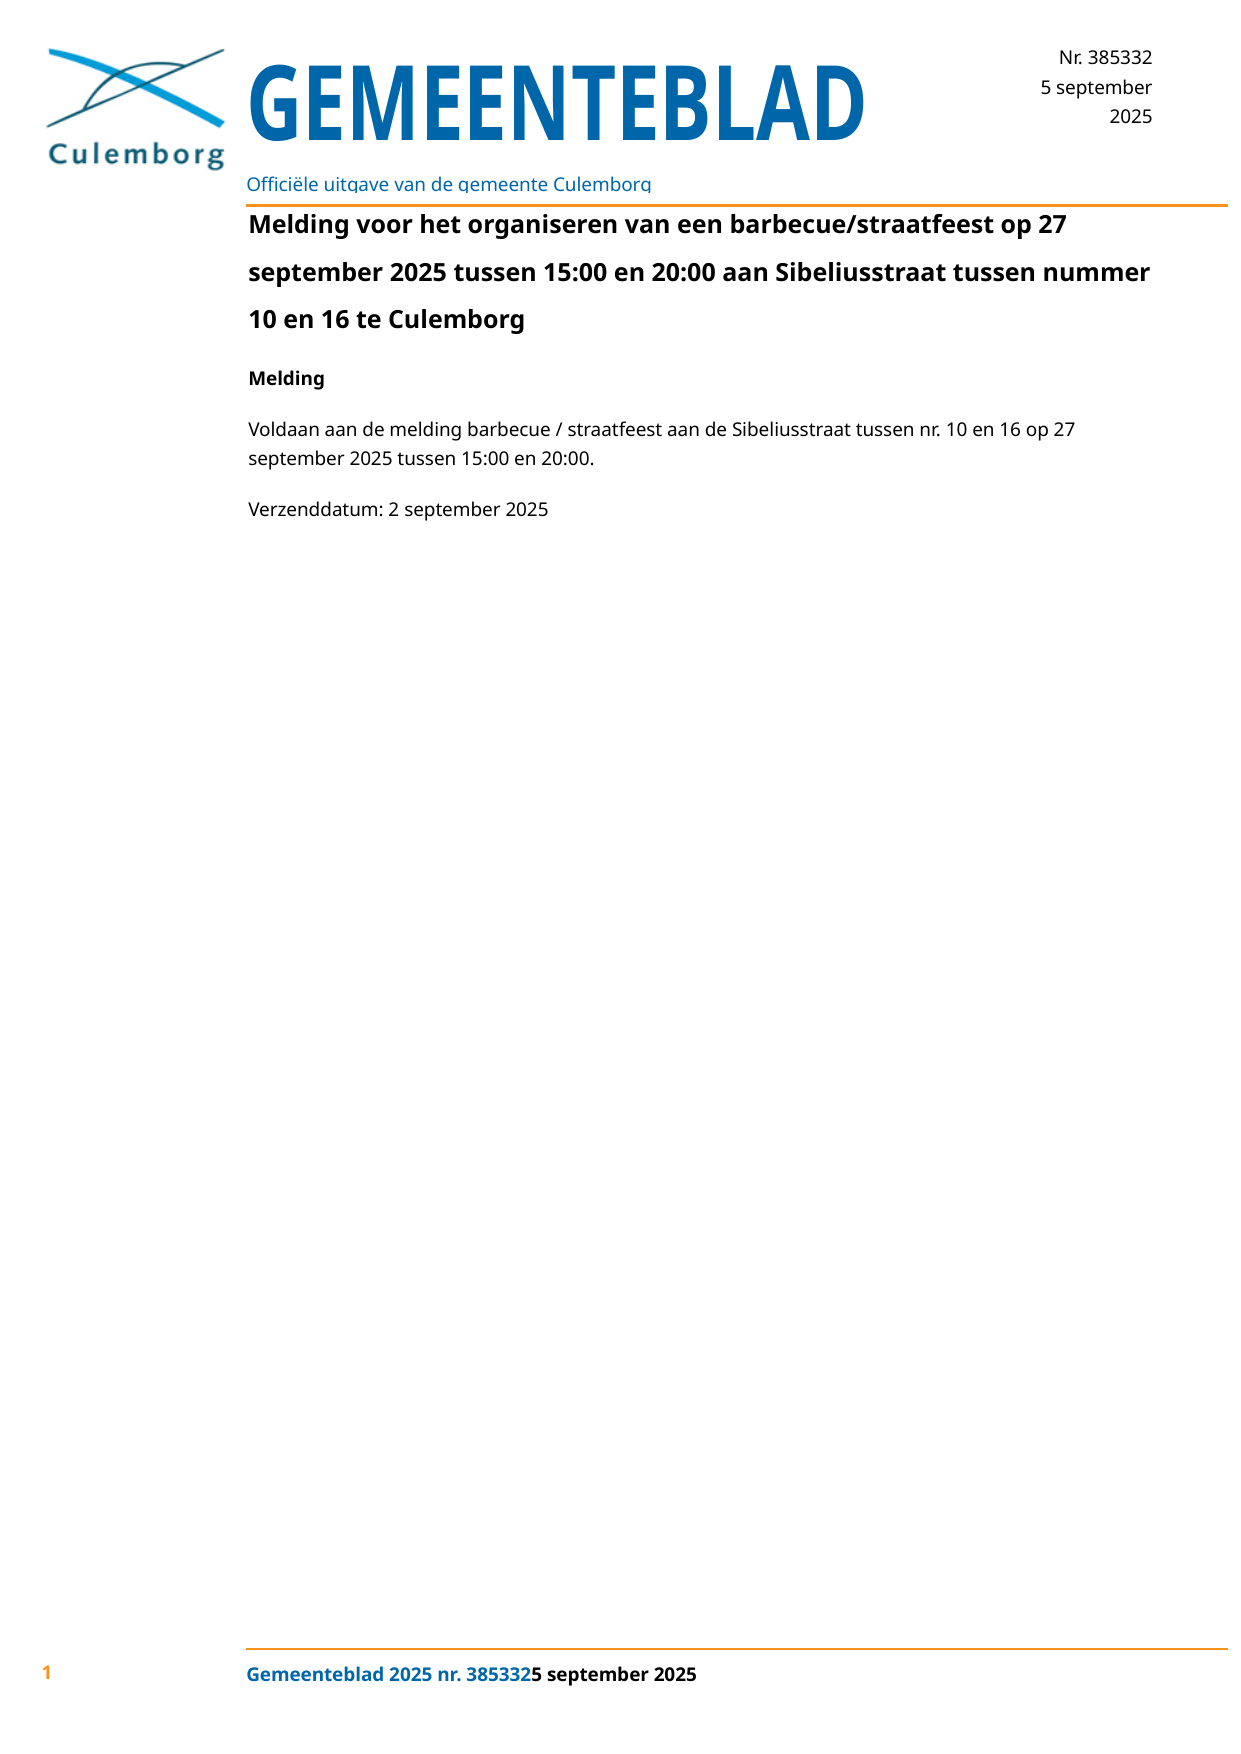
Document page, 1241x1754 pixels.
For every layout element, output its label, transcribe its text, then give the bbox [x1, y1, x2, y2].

text Melding [248, 366, 1152, 391]
text Melding voor het organiseren van een barbecue/straatfeest op 27 september 2025 tussen 15:00 en 20:00 aan Sibeliusstraat tussen nummer 10 en 16 te Culemborg [248, 207, 1152, 336]
text Voldaan aan de melding barbecue / straatfeest aan de Sibeliusstraat tussen nr. 10 en 16 op 27 september 2025 tussen 15:00 en 20:00. [248, 416, 1152, 471]
picture [41, 47, 231, 172]
text Verzenddatum: 2 september 2025 [248, 496, 1152, 522]
